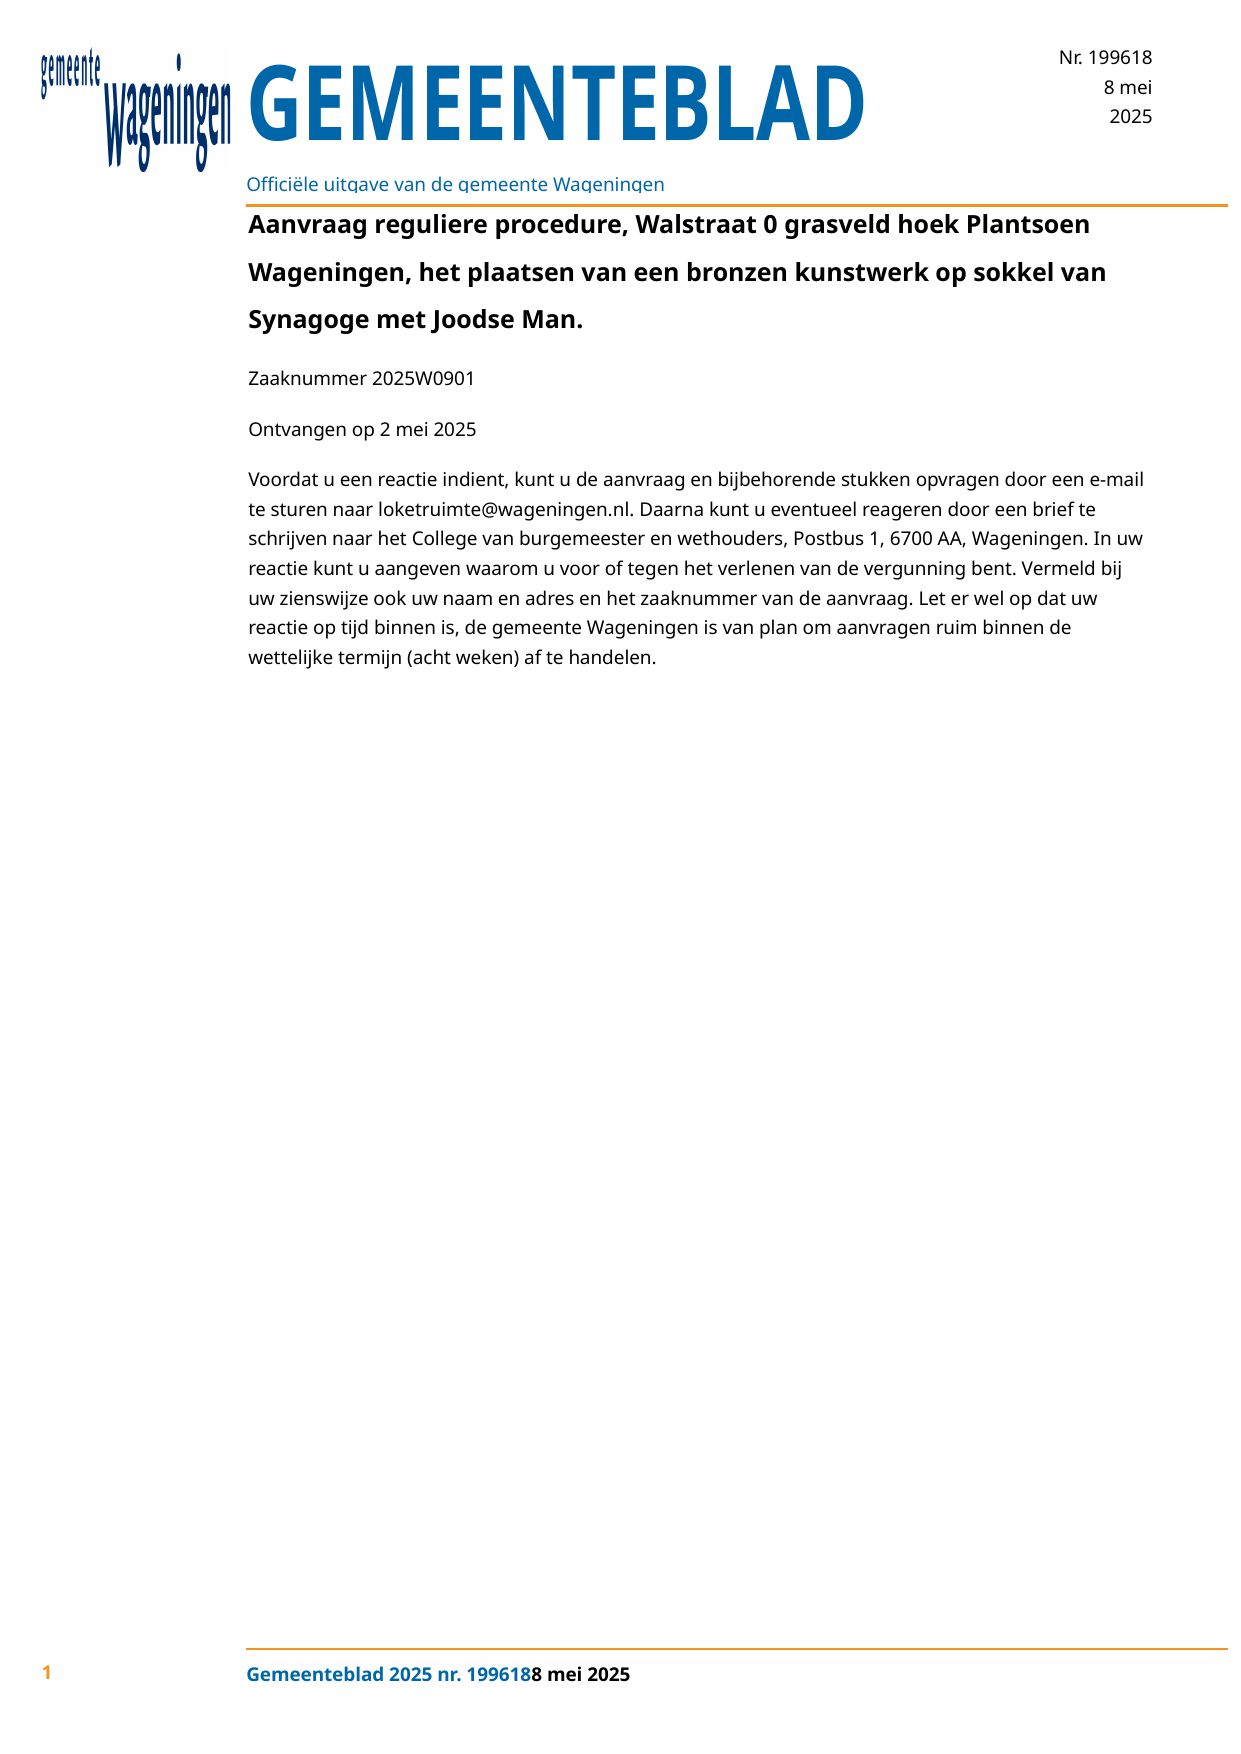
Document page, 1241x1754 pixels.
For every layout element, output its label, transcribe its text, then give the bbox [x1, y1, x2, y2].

picture [41, 47, 231, 172]
text Ontvangen op 2 mei 2025 [248, 416, 1152, 442]
text Aanvraag reguliere procedure, Walstraat 0 grasveld hoek Plantsoen Wageningen, het plaatsen van een bronzen kunstwerk op sokkel van Synagoge met Joodse Man. [248, 207, 1152, 336]
text Zaaknummer 2025W0901 [248, 366, 1152, 391]
text Voordat u een reactie indient, kunt u de aanvraag en bijbehorende stukken opvragen door een e-mail te sturen naar loketruimte@wageningen.nl. Daarna kunt u eventueel reageren door een brief te schrijven naar het College van burgemeester en wethouders, Postbus 1, 6700 AA, Wageningen. In uw reactie kunt u aangeven waarom u voor of tegen het verlenen van de vergunning bent. Vermeld bij uw zienswijze ook uw naam en adres en het zaaknummer van de aanvraag. Let er wel op dat uw reactie op tijd binnen is, de gemeente Wageningen is van plan om aanvragen ruim binnen de wettelijke termijn (acht weken) af te handelen. [248, 466, 1152, 669]
